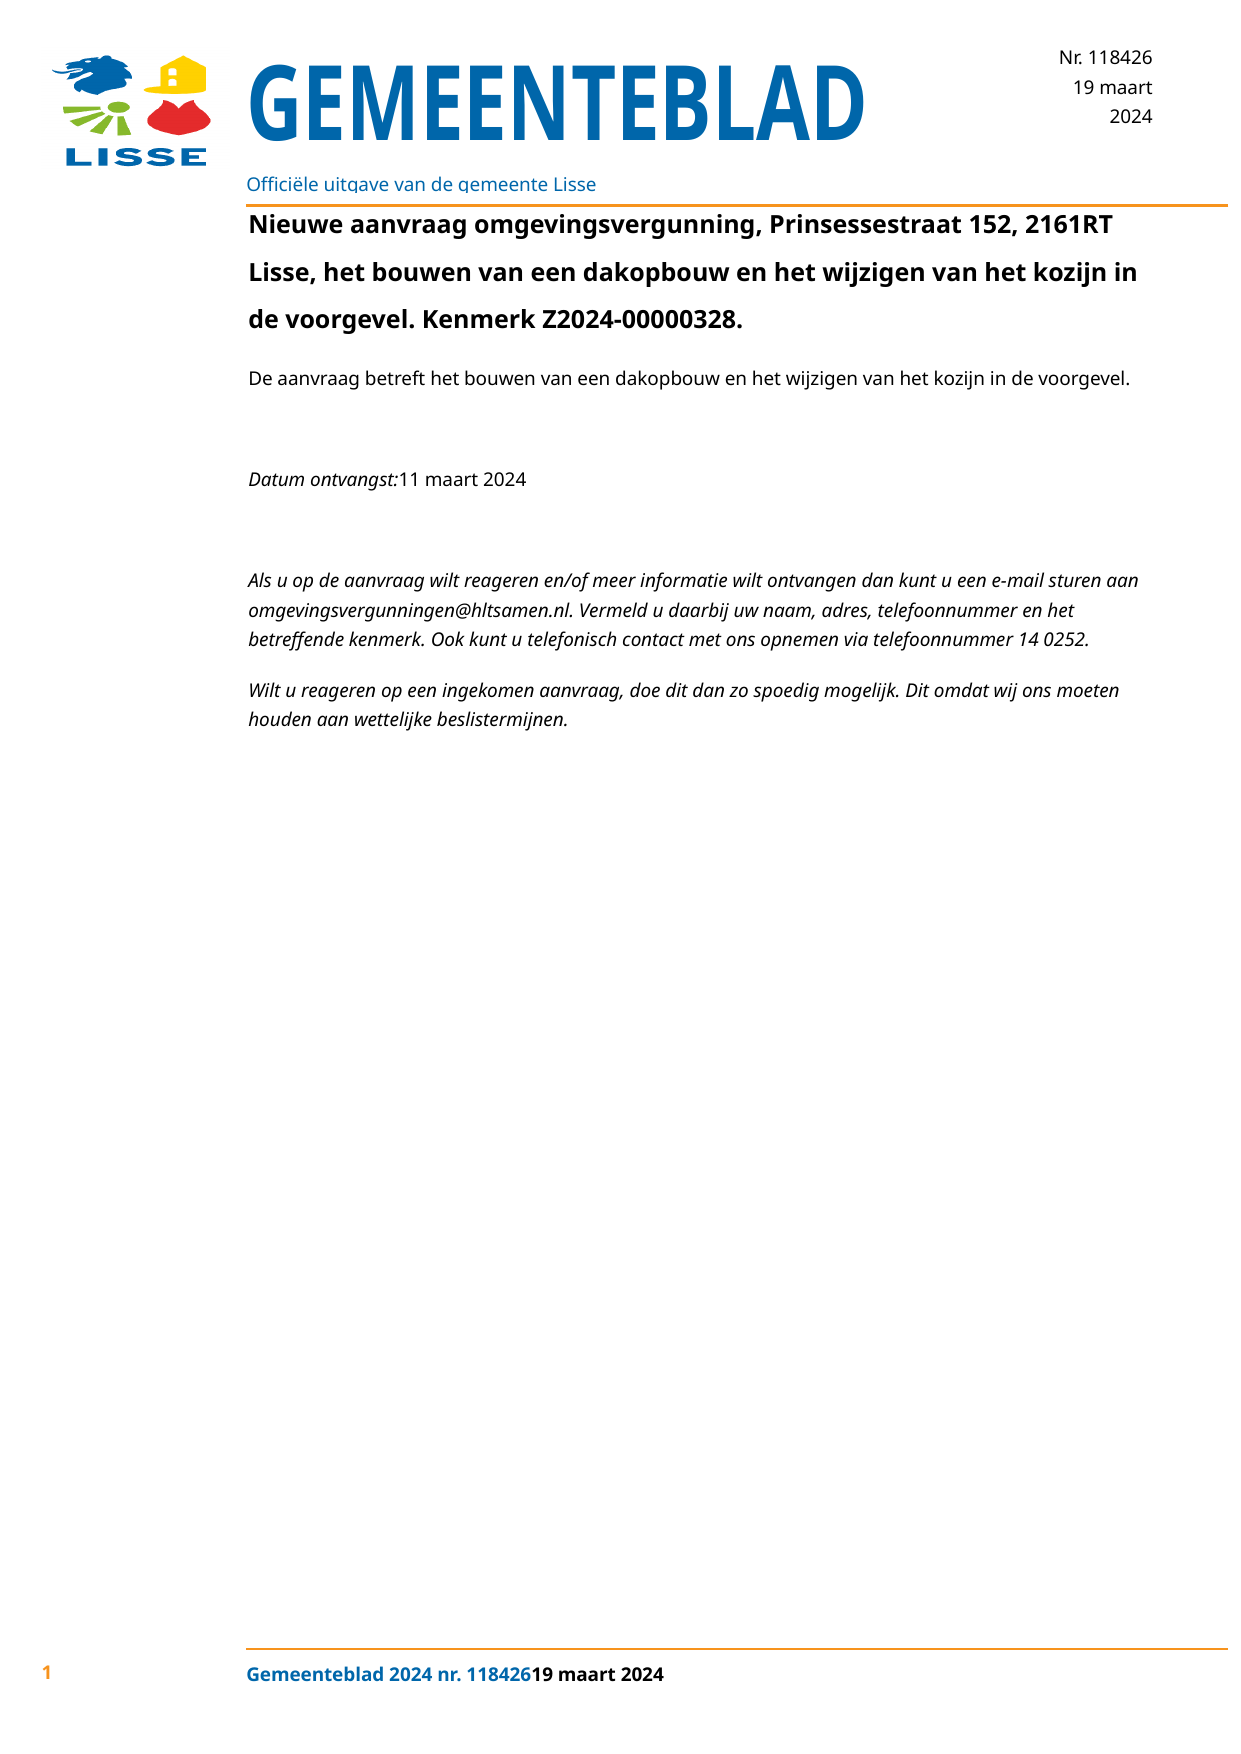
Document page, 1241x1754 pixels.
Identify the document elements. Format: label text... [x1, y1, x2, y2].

text Als u op de aanvraag wilt reageren en/of meer informatie wilt ontvangen dan kunt u een e-mail sturen aan omgevingsvergunningen@hltsamen.nl. Vermeld u daarbij uw naam, adres, telefoonnummer en het betreffende kenmerk. Ook kunt u telefonisch contact met ons opnemen via telefoonnummer 14 0252. [248, 567, 1152, 652]
text Datum ontvangst:11 maart 2024 [248, 466, 1152, 492]
text Nieuwe aanvraag omgevingsvergunning, Prinsessestraat 152, 2161RT Lisse, het bouwen van een dakopbouw en het wijzigen van het kozijn in de voorgevel. Kenmerk Z2024-00000328. [248, 207, 1152, 336]
text Wilt u reageren op een ingekomen aanvraag, doe dit dan zo spoedig mogelijk. Dit omdat wij ons moeten houden aan wettelijke beslistermijnen. [248, 677, 1152, 732]
text De aanvraag betreft het bouwen van een dakopbouw en het wijzigen van het kozijn in de voorgevel. [248, 366, 1152, 391]
picture [41, 47, 231, 172]
